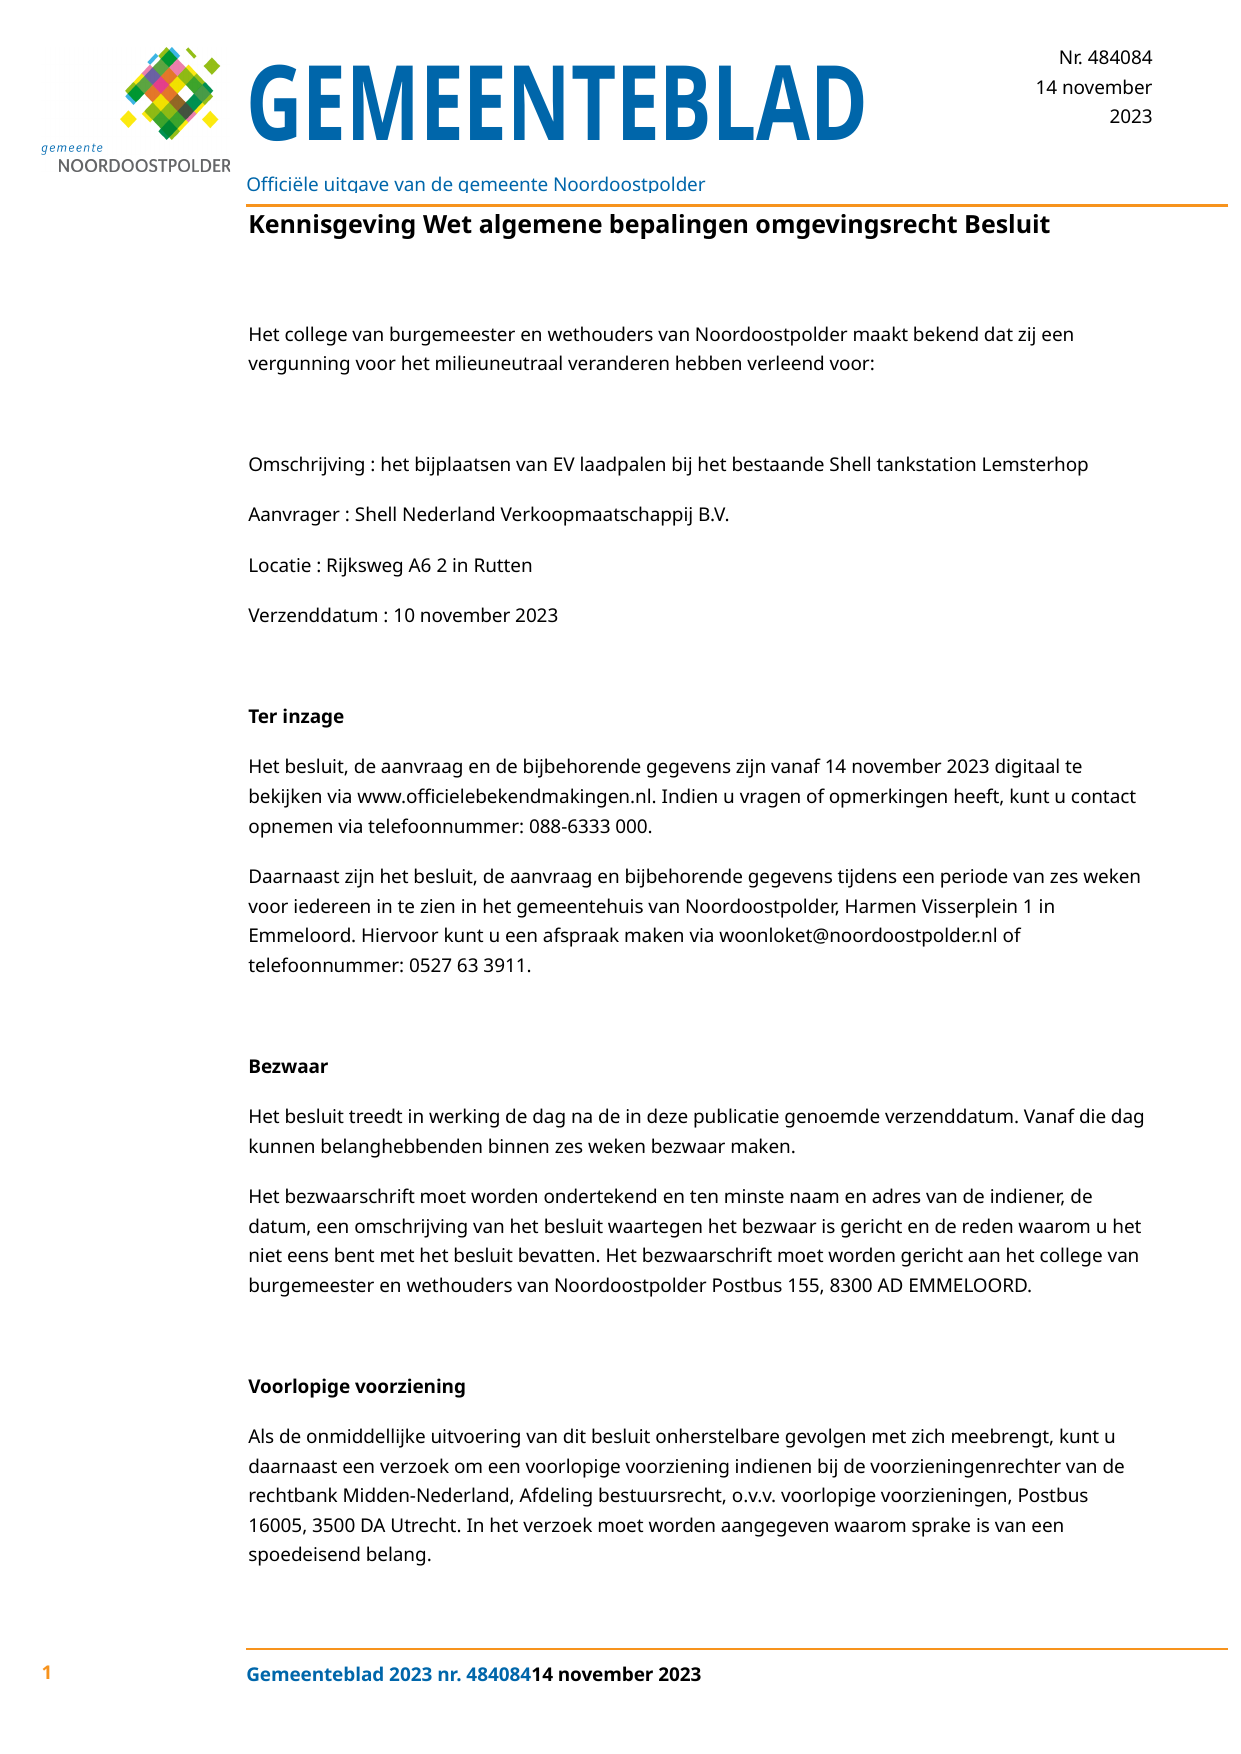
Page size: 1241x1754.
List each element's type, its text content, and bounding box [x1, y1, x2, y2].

text Bezwaar [248, 1053, 1152, 1078]
picture [41, 47, 231, 172]
text Daarnaast zijn het besluit, de aanvraag en bijbehorende gegevens tijdens een periode van zes weken voor iedereen in te zien in het gemeentehuis van Noordoostpolder, Harmen Visserplein 1 in Emmeloord. Hiervoor kunt u een afspraak maken via woonloket@noordoostpolder.nl of telefoonnummer: 0527 63 3911. [248, 863, 1152, 978]
text Als de onmiddellijke uitvoering van dit besluit onherstelbare gevolgen met zich meebrengt, kunt u daarnaast een verzoek om een voorlopige voorziening indienen bij de voorzieningenrechter van de rechtbank Midden-Nederland, Afdeling bestuursrecht, o.v.v. voorlopige voorzieningen, Postbus 16005, 3500 DA Utrecht. In het verzoek moet worden aangegeven waarom sprake is van een spoedeisend belang. [248, 1423, 1152, 1567]
text Omschrijving : het bijplaatsen van EV laadpalen bij het bestaande Shell tankstation Lemsterhop [248, 451, 1152, 477]
text Het besluit, de aanvraag en de bijbehorende gegevens zijn vanaf 14 november 2023 digitaal te bekijken via www.officielebekendmakingen.nl. Indien u vragen of opmerkingen heeft, kunt u contact opnemen via telefoonnummer: 088-6333 000. [248, 754, 1152, 838]
text Het bezwaarschrift moet worden ondertekend en ten minste naam en adres van de indiener, de datum, een omschrijving van het besluit waartegen het bezwaar is gericht en de reden waarom u het niet eens bent met het besluit bevatten. Het bezwaarschrift moet worden gericht aan het college van burgemeester en wethouders van Noordoostpolder Postbus 155, 8300 AD EMMELOORD. [248, 1183, 1152, 1298]
text Voorlopige voorziening [248, 1373, 1152, 1398]
text Het college van burgemeester en wethouders van Noordoostpolder maakt bekend dat zij een vergunning voor het milieuneutraal veranderen hebben verleend voor: [248, 321, 1152, 376]
text Ter inzage [248, 703, 1152, 729]
text Kennisgeving Wet algemene bepalingen omgevingsrecht Besluit [248, 207, 1152, 241]
text Aanvrager : Shell Nederland Verkoopmaatschappij B.V. [248, 502, 1152, 527]
text Locatie : Rijksweg A6 2 in Rutten [248, 552, 1152, 578]
text Het besluit treedt in werking de dag na de in deze publicatie genoemde verzenddatum. Vanaf die dag kunnen belanghebbenden binnen zes weken bezwaar maken. [248, 1103, 1152, 1158]
text Verzenddatum : 10 november 2023 [248, 602, 1152, 628]
